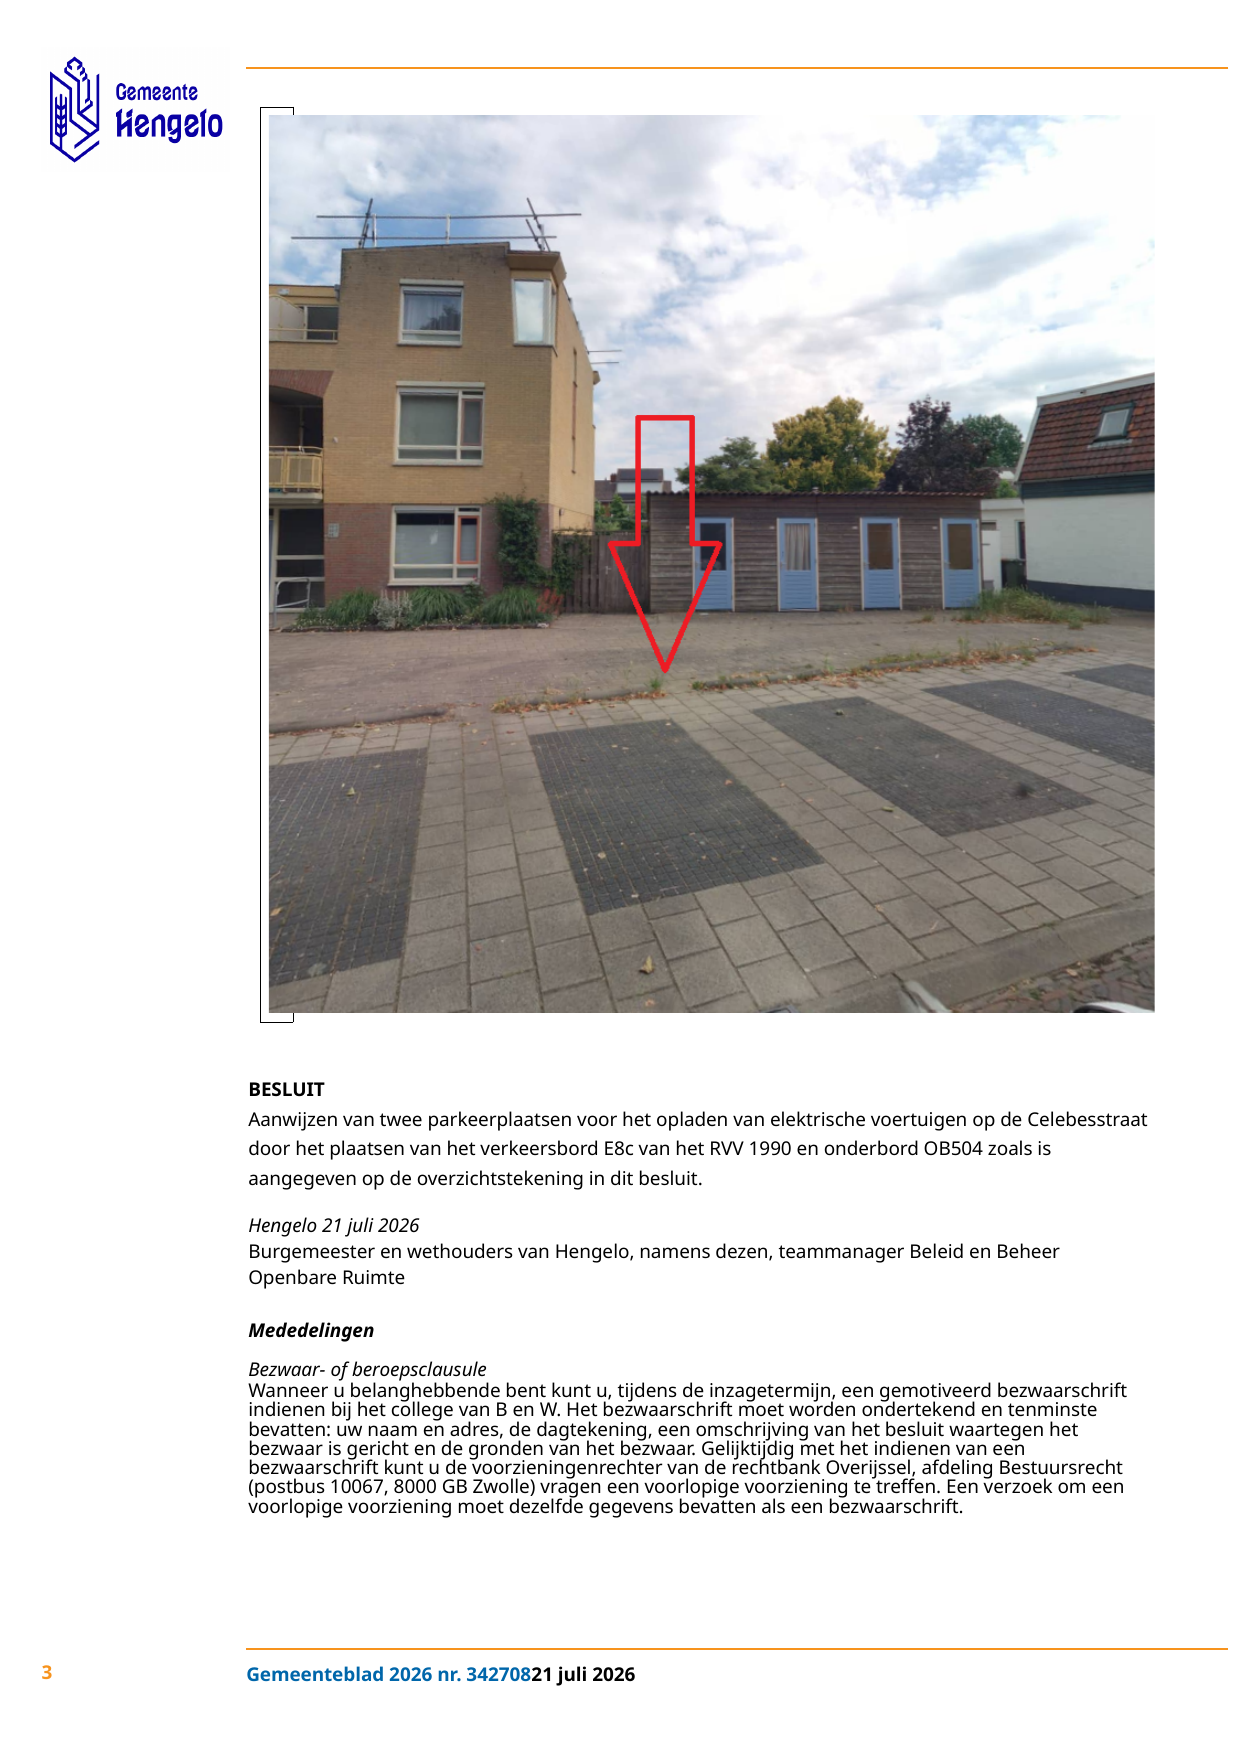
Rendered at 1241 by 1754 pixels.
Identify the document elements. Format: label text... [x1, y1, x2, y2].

picture [268, 115, 1155, 1013]
picture [41, 47, 231, 172]
text Hengelo 21 juli 2026 [248, 1213, 1152, 1238]
text Aanwijzen van twee parkeerplaatsen voor het opladen van elektrische voertuigen op de Celebesstraat door het plaatsen van het verkeersbord E8c van het RVV 1990 en onderbord OB504 zoals is aangegeven op de overzichtstekening in dit besluit. [248, 1106, 1152, 1191]
text Mededelingen [248, 1317, 1152, 1343]
text Wanneer u belanghebbende bent kunt u, tijdens de inzagetermijn, een gemotiveerd bezwaarschrift indienen bij het college van B en W. Het bezwaarschrift moet worden ondertekend en tenminste bevatten: uw naam en adres, de dagtekening, een omschrijving van het besluit waartegen het bezwaar is gericht en de gronden van het bezwaar. Gelijktijdig met het indienen van een bezwaarschrift kunt u de voorzieningenrechter van de rechtbank Overijssel, afdeling Bestuursrecht (postbus 10067, 8000 GB Zwolle) vragen een voorlopige voorziening te treffen. Een verzoek om een voorlopige voorziening moet dezelfde gegevens bevatten als een bezwaarschrift. [248, 1382, 1152, 1517]
text Burgemeester en wethouders van Hengelo, namens dezen, teammanager Beleid en Beheer Openbare Ruimte [248, 1238, 1152, 1290]
text Bezwaar- of beroepsclausule [248, 1356, 1152, 1382]
text BESLUIT [248, 1076, 1152, 1102]
